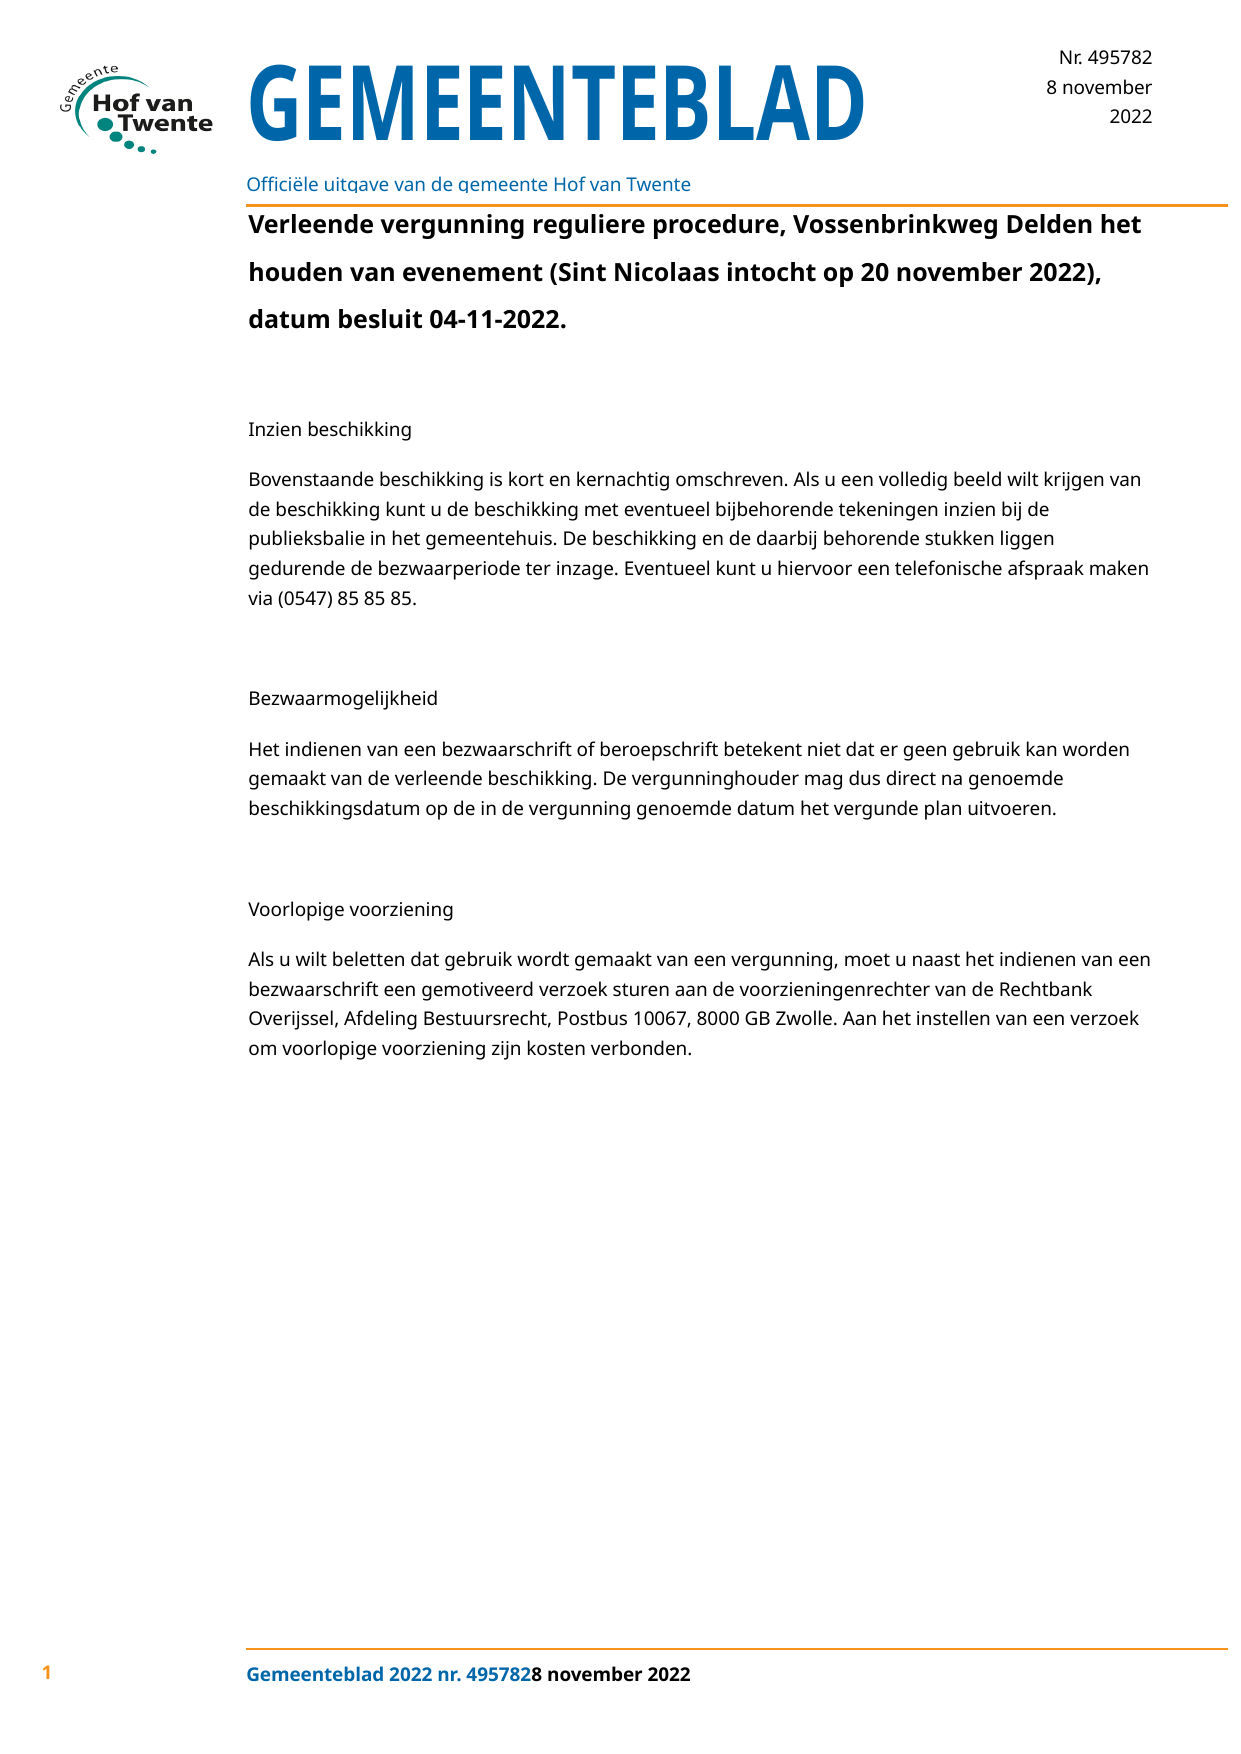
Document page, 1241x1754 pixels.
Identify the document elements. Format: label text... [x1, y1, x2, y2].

text Voorlopige voorziening [248, 896, 1152, 922]
text Inzien beschikking [248, 416, 1152, 442]
text Als u wilt beletten dat gebruik wordt gemaakt van een vergunning, moet u naast het indienen van een bezwaarschrift een gemotiveerd verzoek sturen aan de voorzieningenrechter van de Rechtbank Overijssel, Afdeling Bestuursrecht, Postbus 10067, 8000 GB Zwolle. Aan het instellen van een verzoek om voorlopige voorziening zijn kosten verbonden. [248, 946, 1152, 1061]
picture [41, 47, 231, 172]
text Bovenstaande beschikking is kort en kernachtig omschreven. Als u een volledig beeld wilt krijgen van de beschikking kunt u de beschikking met eventueel bijbehorende tekeningen inzien bij de publieksbalie in het gemeentehuis. De beschikking en de daarbij behorende stukken liggen gedurende de bezwaarperiode ter inzage. Eventueel kunt u hiervoor een telefonische afspraak maken via (0547) 85 85 85. [248, 466, 1152, 610]
text Verleende vergunning reguliere procedure, Vossenbrinkweg Delden het houden van evenement (Sint Nicolaas intocht op 20 november 2022), datum besluit 04-11-2022. [248, 207, 1152, 336]
text Bezwaarmogelijkheid [248, 686, 1152, 711]
text Het indienen van een bezwaarschrift of beroepschrift betekent niet dat er geen gebruik kan worden gemaakt van de verleende beschikking. De vergunninghouder mag dus direct na genoemde beschikkingsdatum op de in de vergunning genoemde datum het vergunde plan uitvoeren. [248, 736, 1152, 821]
